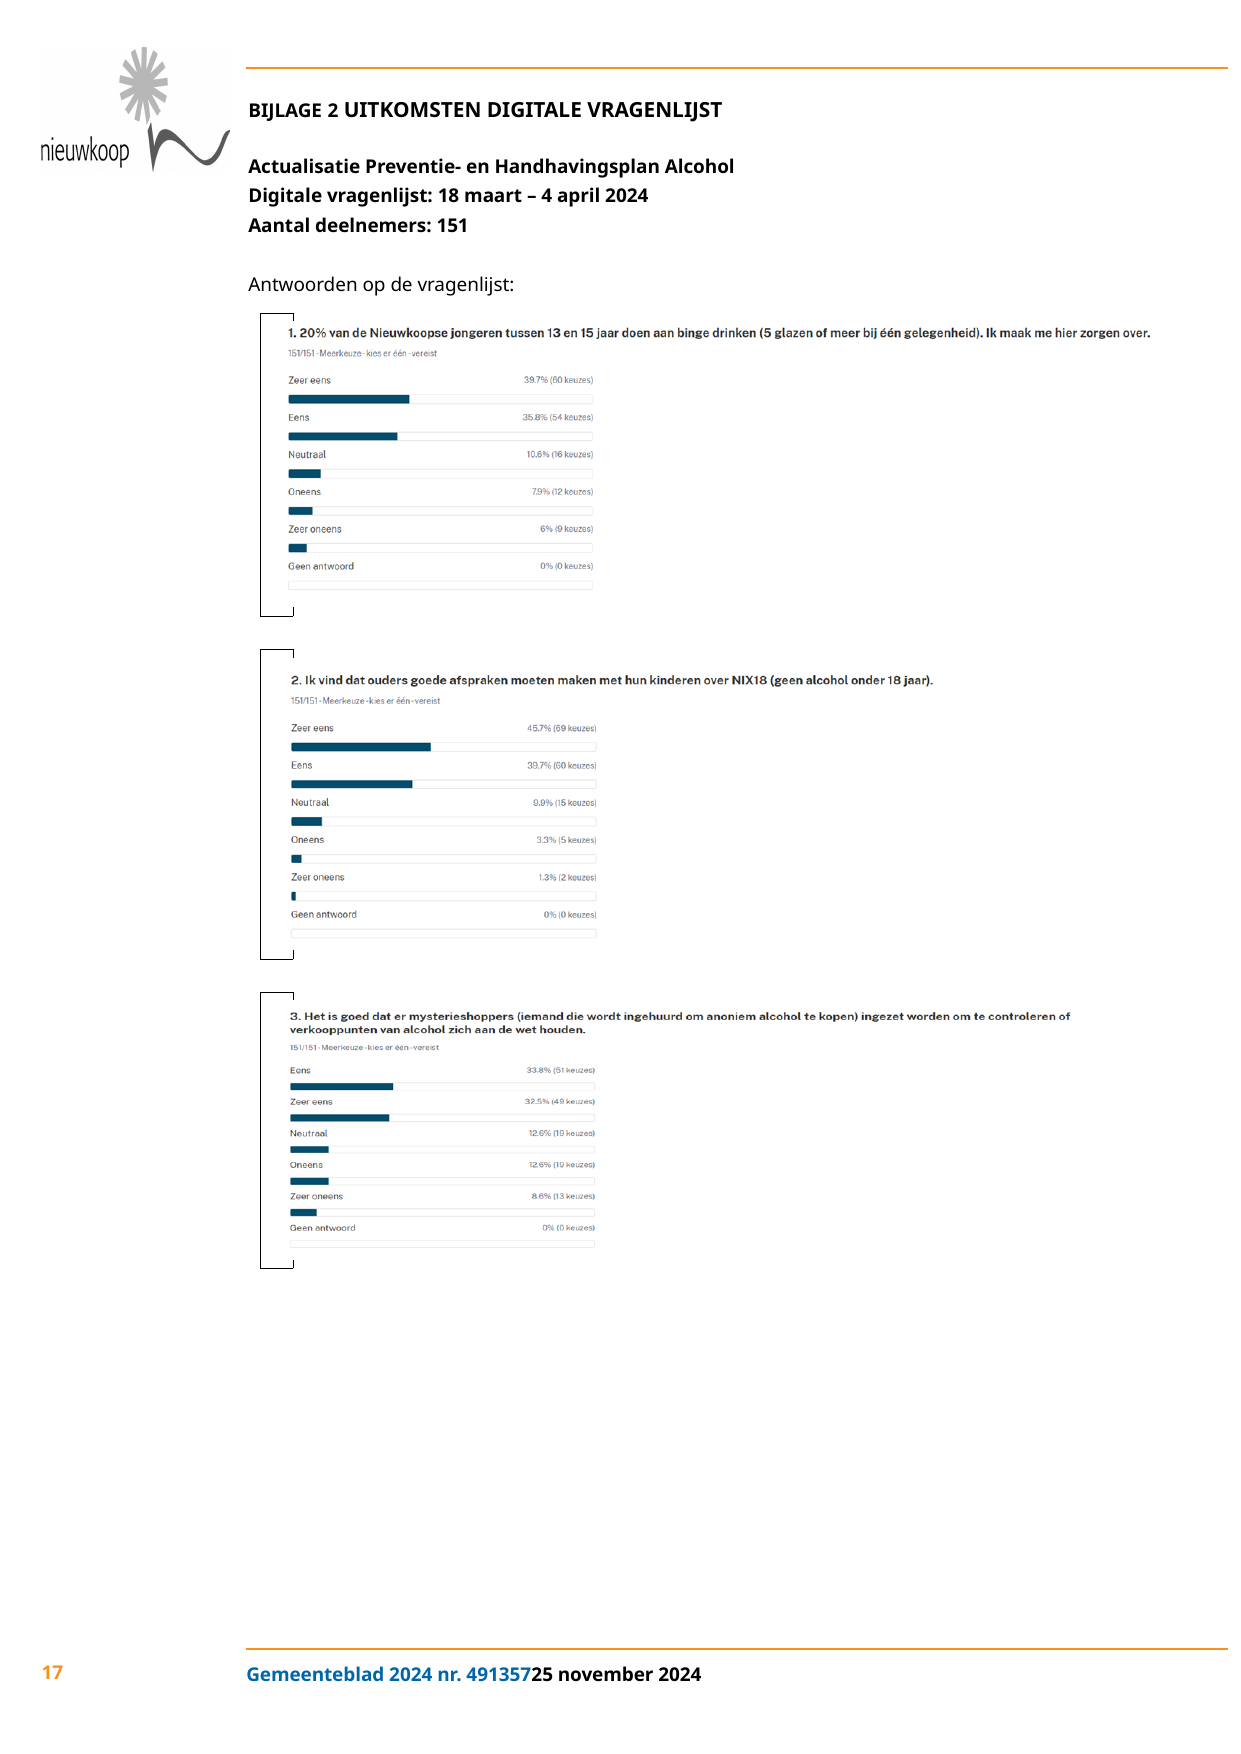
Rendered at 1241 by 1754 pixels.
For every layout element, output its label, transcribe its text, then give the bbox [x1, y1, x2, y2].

picture [268, 658, 1173, 950]
text Aantal deelnemers: 151 [248, 212, 1152, 238]
text BIJLAGE 2 UITKOMSTEN DIGITALE VRAGENLIJST [248, 95, 1152, 123]
text Actualisatie Preventie- en Handhavingsplan Alcohol [248, 153, 1152, 179]
text Digitale vragenlijst: 18 maart – 4 april 2024 [248, 182, 1152, 208]
picture [41, 47, 231, 172]
picture [268, 321, 1173, 607]
text Antwoorden op de vragenlijst: [248, 271, 1152, 297]
picture [268, 1000, 1173, 1260]
